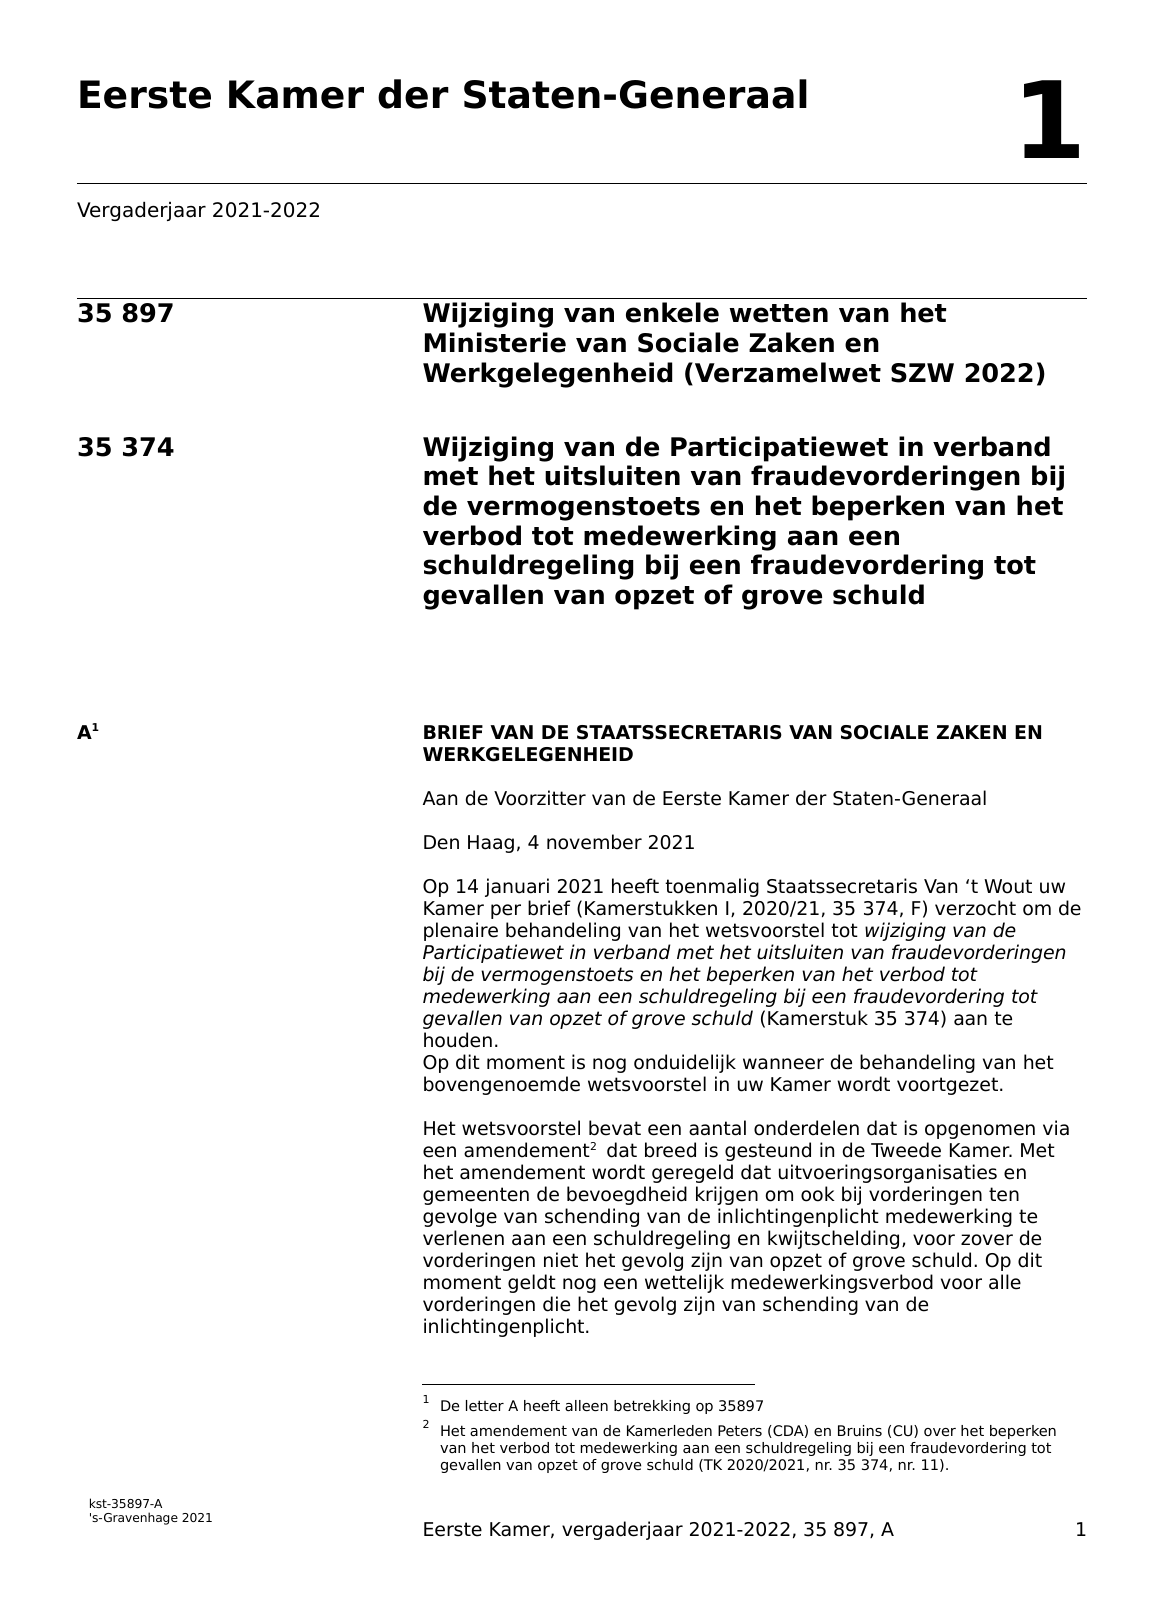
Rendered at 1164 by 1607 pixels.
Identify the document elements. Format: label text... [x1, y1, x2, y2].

text Aan de Voorzitter van de Eerste Kamer der Staten-Generaal [422, 788, 1087, 810]
text De letter A heeft alleen betrekking op 35897 [422, 1393, 1087, 1416]
text Den Haag, 4 november 2021 [422, 832, 1087, 854]
text Op 14 januari 2021 heeft toenmalig Staatssecretaris Van ‘t Wout uw Kamer per brief (Kamerstukken I, 2020/21, 35 374, F) verzocht om de plenaire behandeling van het wetsvoorstel tot wijziging van de Participatiewet in verband met het uitsluiten van fraudevorderingen bij de vermogenstoets en het beperken van het verbod tot medewerking aan een schuldregeling bij een fraudevordering tot gevallen van opzet of grove schuld (Kamerstuk 35 374) aan te houden. [422, 876, 1087, 1052]
table_header 1 [886, 59, 1087, 183]
text kst-35897-A [88, 1497, 323, 1511]
text Het amendement van de Kamerleden Peters (CDA) en Bruins (CU) over het beperken van het verbod tot medewerking aan een schuldregeling bij een fraudevordering tot gevallen van opzet of grove schuld (TK 2020/2021, nr. 35 374, nr. 11). [422, 1418, 1087, 1474]
text Op dit moment is nog onduidelijk wanneer de behandeling van het bovengenoemde wetsvoorstel in uw Kamer wordt voortgezet. [422, 1052, 1087, 1096]
table_header Eerste Kamer der Staten-Generaal [77, 59, 886, 183]
subtitle 35 897 Wijziging van enkele wetten van het Ministerie van Sociale Zaken en Werkgelegenheid (Verzamelwet SZW 2022) [77, 299, 1087, 388]
subtitle A BRIEF VAN DE STAATSSECRETARIS VAN SOCIALE ZAKEN EN WERKGELEGENHEID [77, 722, 1087, 766]
text Het wetsvoorstel bevat een aantal onderdelen dat is opgenomen via een amendement dat breed is gesteund in de Tweede Kamer. Met het amendement wordt geregeld dat uitvoeringsorganisaties en gemeenten de bevoegdheid krijgen om ook bij vorderingen ten gevolge van schending van de inlichtingenplicht medewerking te verlenen aan een schuldregeling en kwijtschelding, voor zover de vorderingen niet het gevolg zijn van opzet of grove schuld. Op dit moment geldt nog een wettelijk medewerkingsverbod voor alle vorderingen die het gevolg zijn van schending van de inlichtingenplicht. [422, 1118, 1087, 1338]
subtitle 35 374 Wijziging van de Participatiewet in verband met het uitsluiten van fraudevorderingen bij de vermogenstoets en het beperken van het verbod tot medewerking aan een schuldregeling bij een fraudevordering tot gevallen van opzet of grove schuld [77, 432, 1087, 611]
table_cell Vergaderjaar 2021-2022 [77, 184, 1087, 298]
text 's-Gravenhage 2021 [88, 1511, 323, 1525]
